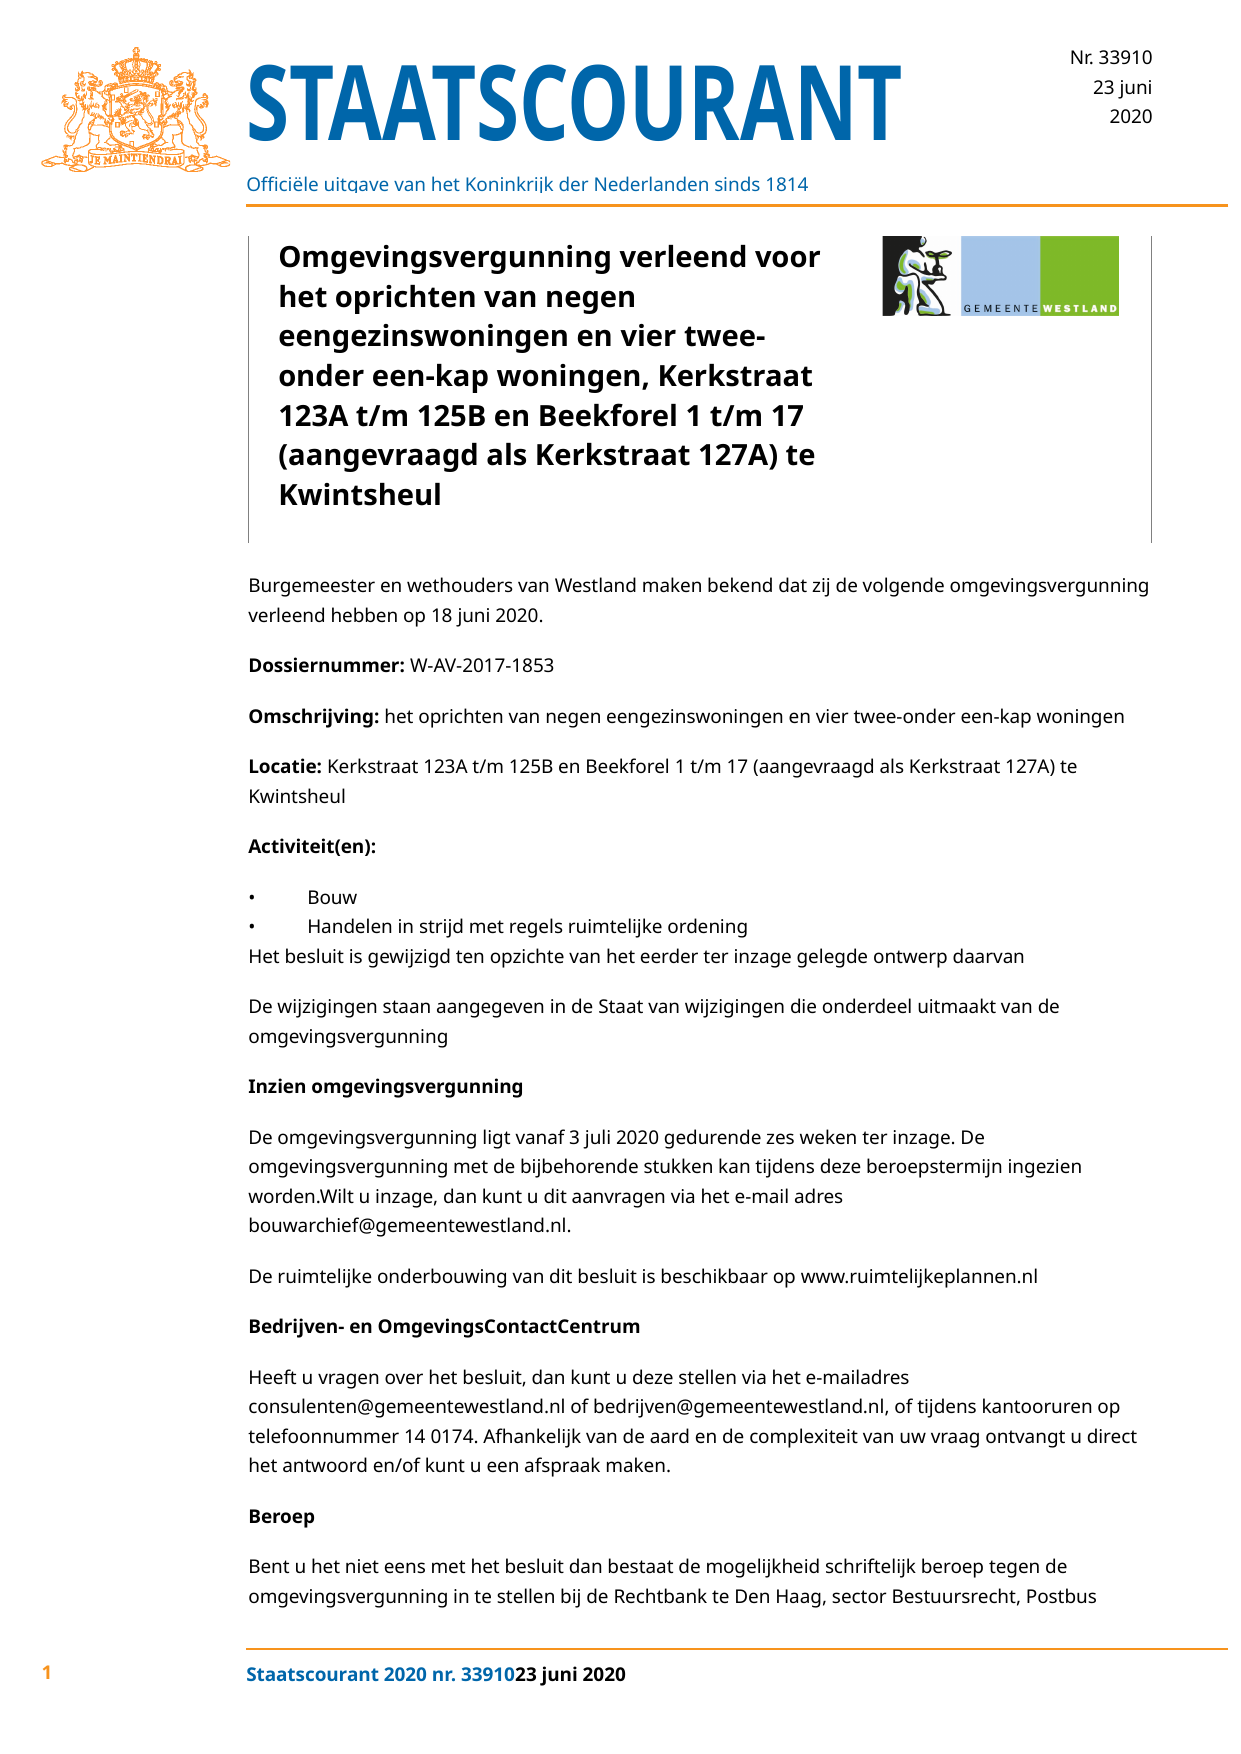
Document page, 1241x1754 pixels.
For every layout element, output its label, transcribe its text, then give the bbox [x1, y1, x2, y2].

text Inzien omgevingsvergunning [248, 1073, 1152, 1099]
table_header Omgevingsvergunning verleend voor het oprichten van negen eengezinswoningen en vier twee-onder een-kap woningen, Kerkstraat 123A t/m 125B en Beekforel 1 t/m 17 (aangevraagd als Kerkstraat 127A) te Kwintsheul [249, 236, 850, 543]
picture [41, 47, 231, 172]
list Bouw [248, 884, 1152, 910]
list Handelen in strijd met regels ruimtelijke ordening [248, 913, 1152, 939]
picture [882, 236, 1119, 316]
text Beroep [248, 1503, 1152, 1529]
text De wijzigingen staan aangegeven in de Staat van wijzigingen die onderdeel uitmaakt van de omgevingsvergunning [248, 993, 1152, 1049]
text De omgevingsvergunning ligt vanaf 3 juli 2020 gedurende zes weken ter inzage. De omgevingsvergunning met de bijbehorende stukken kan tijdens deze beroepstermijn ingezien worden.Wilt u inzage, dan kunt u dit aanvragen via het e-mail adres bouwarchief@gemeentewestland.nl. [248, 1124, 1152, 1238]
text De ruimtelijke onderbouwing van dit besluit is beschikbaar op www.ruimtelijkeplannen.nl [248, 1263, 1152, 1289]
text Locatie: Kerkstraat 123A t/m 125B en Beekforel 1 t/m 17 (aangevraagd als Kerkstraat 127A) te Kwintsheul [248, 753, 1152, 809]
text Bent u het niet eens met het besluit dan bestaat de mogelijkheid schriftelijk beroep tegen de omgevingsvergunning in te stellen bij de Rechtbank te Den Haag, sector Bestuursrecht, Postbus [248, 1553, 1152, 1609]
text Omschrijving: het oprichten van negen eengezinswoningen en vier twee-onder een-kap woningen [248, 703, 1152, 729]
text Activiteit(en): [248, 833, 1152, 859]
text Bedrijven- en OmgevingsContactCentrum [248, 1313, 1152, 1339]
text Burgemeester en wethouders van Westland maken bekend dat zij de volgende omgevingsvergunning verleend hebben op 18 juni 2020. [248, 573, 1152, 628]
text Het besluit is gewijzigd ten opzichte van het eerder ter inzage gelegde ontwerp daarvan [248, 943, 1152, 969]
table_header [850, 236, 1151, 543]
text Heeft u vragen over het besluit, dan kunt u deze stellen via het e-mailadres consulenten@gemeentewestland.nl of bedrijven@gemeentewestland.nl, of tijdens kantooruren op telefoonnummer 14 0174. Afhankelijk van de aard en de complexiteit van uw vraag ontvangt u direct het antwoord en/of kunt u een afspraak maken. [248, 1364, 1152, 1478]
text Dossiernummer: W-AV-2017-1853 [248, 653, 1152, 678]
